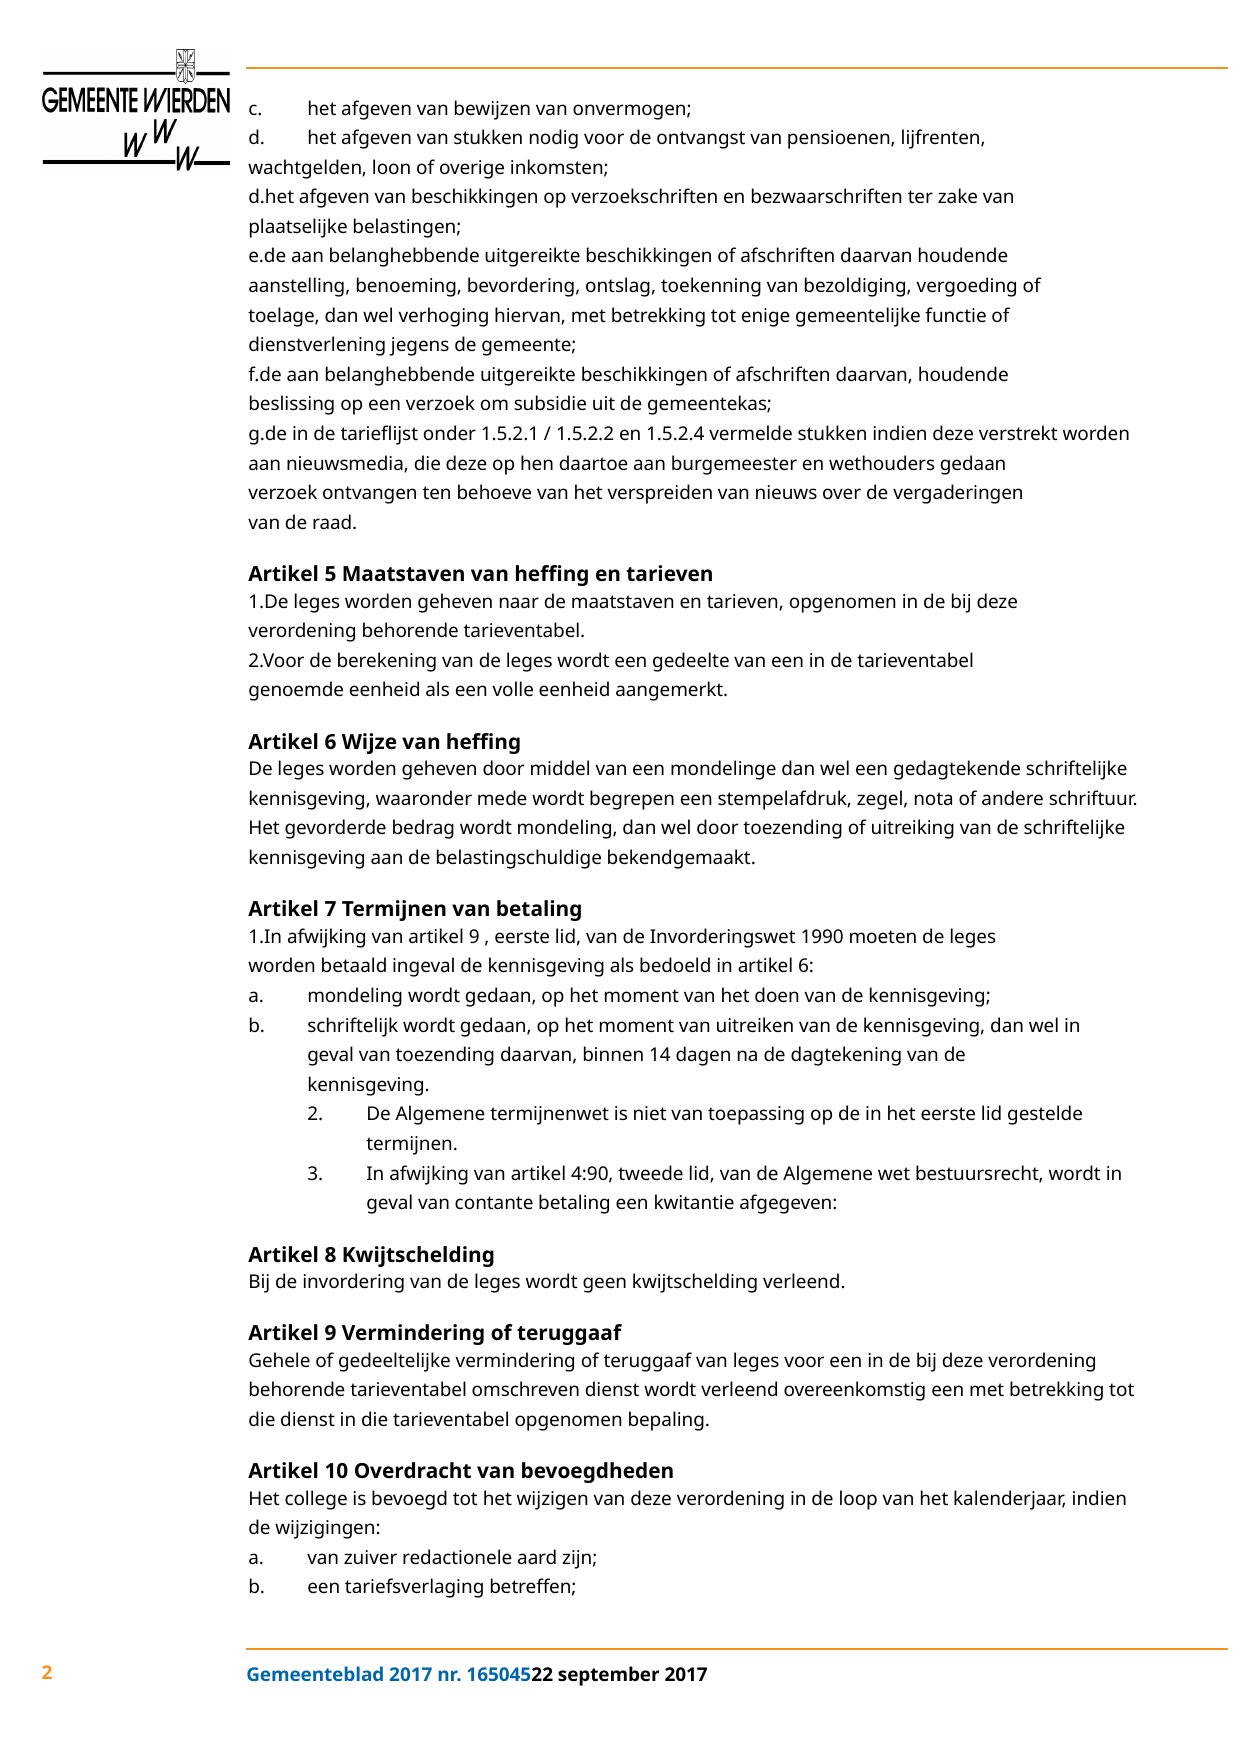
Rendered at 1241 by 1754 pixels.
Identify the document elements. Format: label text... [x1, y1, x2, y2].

text Bij de invordering van de leges wordt geen kwijtschelding verleend. [248, 1268, 1152, 1294]
text Artikel 10 Overdracht van bevoegdheden [248, 1457, 1152, 1485]
list een tariefsverlaging betreffen; [248, 1574, 1152, 1599]
text van de raad. [248, 509, 1152, 535]
text wachtgelden, loon of overige inkomsten; [248, 154, 1152, 180]
text aan nieuwsmedia, die deze op hen daartoe aan burgemeester en wethouders gedaan [248, 450, 1152, 476]
text Artikel 9 Vermindering of teruggaaf [248, 1318, 1152, 1347]
text Artikel 5 Maatstaven van heffing en tarieven [248, 559, 1152, 588]
list schriftelijk wordt gedaan, op het moment van uitreiken van de kennisgeving, dan wel in [248, 1012, 1152, 1037]
text Artikel 6 Wijze van heffing [248, 727, 1152, 755]
text 1.De leges worden geheven naar de maatstaven en tarieven, opgenomen in de bij deze [248, 588, 1152, 613]
text verordening behorende tarieventabel. [248, 617, 1152, 643]
text dienstverlening jegens de gemeente; [248, 331, 1152, 357]
picture [41, 47, 231, 172]
text Het college is bevoegd tot het wijzigen van deze verordening in de loop van het kalenderjaar, indien de wijzigingen: [248, 1485, 1152, 1540]
text Gehele of gedeeltelijke vermindering of teruggaaf van leges voor een in de bij deze verordening behorende tarieventabel omschreven dienst wordt verleend overeenkomstig een met betrekking tot die dienst in die tarieventabel opgenomen bepaling. [248, 1347, 1152, 1432]
text 2.Voor de berekening van de leges wordt een gedeelte van een in de tarieventabel [248, 647, 1152, 673]
list In afwijking van artikel 4:90, tweede lid, van de Algemene wet bestuursrecht, wordt in geval van contante betaling een kwitantie afgegeven: [307, 1160, 1152, 1215]
list mondeling wordt gedaan, op het moment van het doen van de kennisgeving; [248, 982, 1152, 1008]
list het afgeven van bewijzen van onvermogen; [248, 95, 1152, 121]
text toelage, dan wel verhoging hiervan, met betrekking tot enige gemeentelijke functie of [248, 302, 1152, 328]
list kennisgeving. [248, 1071, 1152, 1097]
list De Algemene termijnenwet is niet van toepassing op de in het eerste lid gestelde termijnen. [307, 1101, 1152, 1156]
list het afgeven van stukken nodig voor de ontvangst van pensioenen, lijfrenten, [248, 124, 1152, 150]
text genoemde eenheid als een volle eenheid aangemerkt. [248, 677, 1152, 702]
text g.de in de tarieflijst onder 1.5.2.1 / 1.5.2.2 en 1.5.2.4 vermelde stukken indien deze verstrekt worden [248, 420, 1152, 446]
list geval van toezending daarvan, binnen 14 dagen na de dagtekening van de [248, 1041, 1152, 1067]
text 1.In afwijking van artikel 9 , eerste lid, van de Invorderingswet 1990 moeten de leges [248, 923, 1152, 949]
text f.de aan belanghebbende uitgereikte beschikkingen of afschriften daarvan, houdende [248, 361, 1152, 387]
text worden betaald ingeval de kennisgeving als bedoeld in artikel 6: [248, 953, 1152, 978]
text d.het afgeven van beschikkingen op verzoekschriften en bezwaarschriften ter zake van [248, 183, 1152, 209]
text Artikel 7 Termijnen van betaling [248, 894, 1152, 923]
text De leges worden geheven door middel van een mondelinge dan wel een gedagtekende schriftelijke kennisgeving, waaronder mede wordt begrepen een stempelafdruk, zegel, nota of andere schriftuur. Het gevorderde bedrag wordt mondeling, dan wel door toezending of uitreiking van de schriftelijke kennisgeving aan de belastingschuldige bekendgemaakt. [248, 755, 1152, 870]
text beslissing op een verzoek om subsidie uit de gemeentekas; [248, 391, 1152, 416]
text verzoek ontvangen ten behoeve van het verspreiden van nieuws over de vergaderingen [248, 479, 1152, 505]
text plaatselijke belastingen; [248, 213, 1152, 239]
text e.de aan belanghebbende uitgereikte beschikkingen of afschriften daarvan houdende [248, 243, 1152, 268]
text aanstelling, benoeming, bevordering, ontslag, toekenning van bezoldiging, vergoeding of [248, 272, 1152, 298]
text Artikel 8 Kwijtschelding [248, 1240, 1152, 1268]
list van zuiver redactionele aard zijn; [248, 1544, 1152, 1570]
